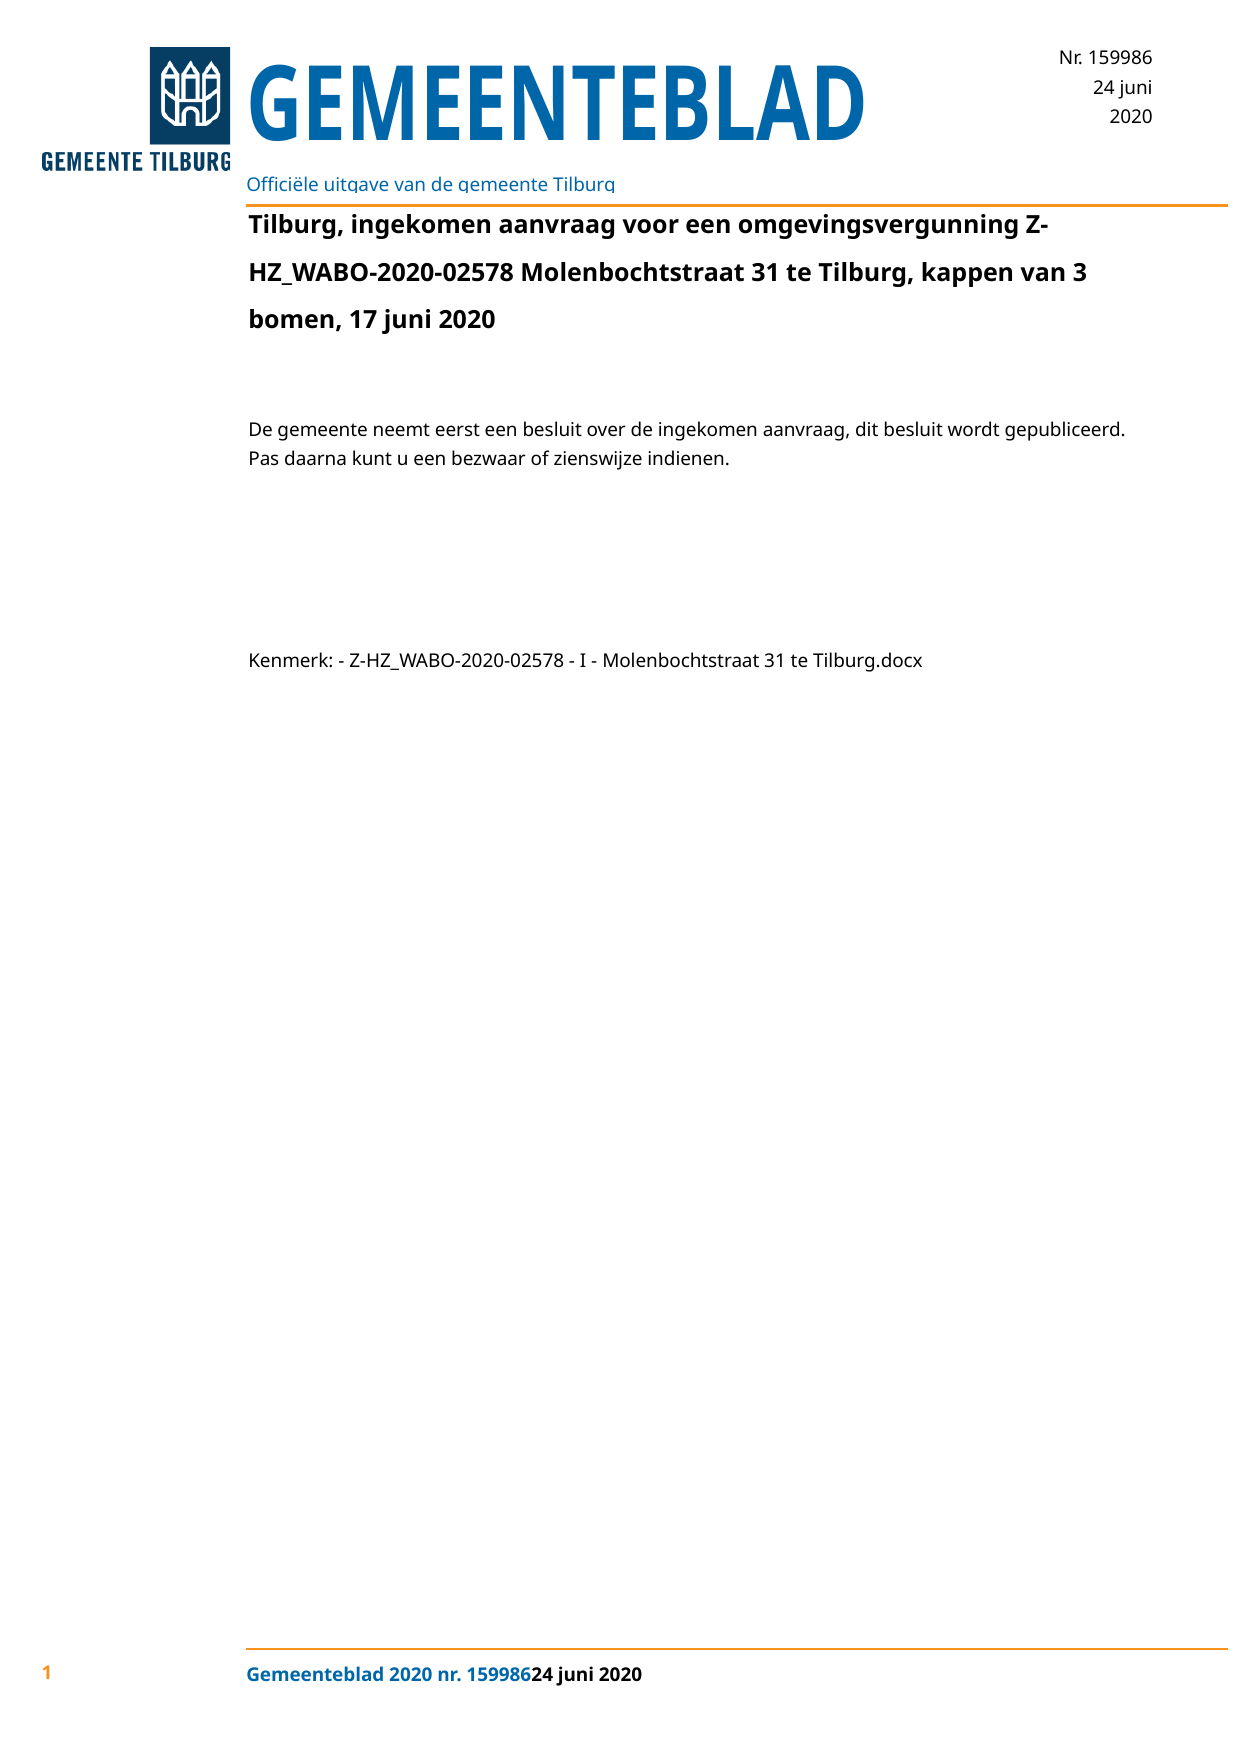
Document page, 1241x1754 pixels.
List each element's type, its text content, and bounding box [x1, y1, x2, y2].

text Tilburg, ingekomen aanvraag voor een omgevingsvergunning Z-HZ_WABO-2020-02578 Molenbochtstraat 31 te Tilburg, kappen van 3 bomen, 17 juni 2020 [248, 207, 1152, 336]
text De gemeente neemt eerst een besluit over de ingekomen aanvraag, dit besluit wordt gepubliceerd. Pas daarna kunt u een bezwaar of zienswijze indienen. [248, 416, 1152, 471]
text Kenmerk: - Z-HZ_WABO-2020-02578 - I - Molenbochtstraat 31 te Tilburg.docx [248, 647, 1152, 673]
picture [41, 47, 231, 172]
